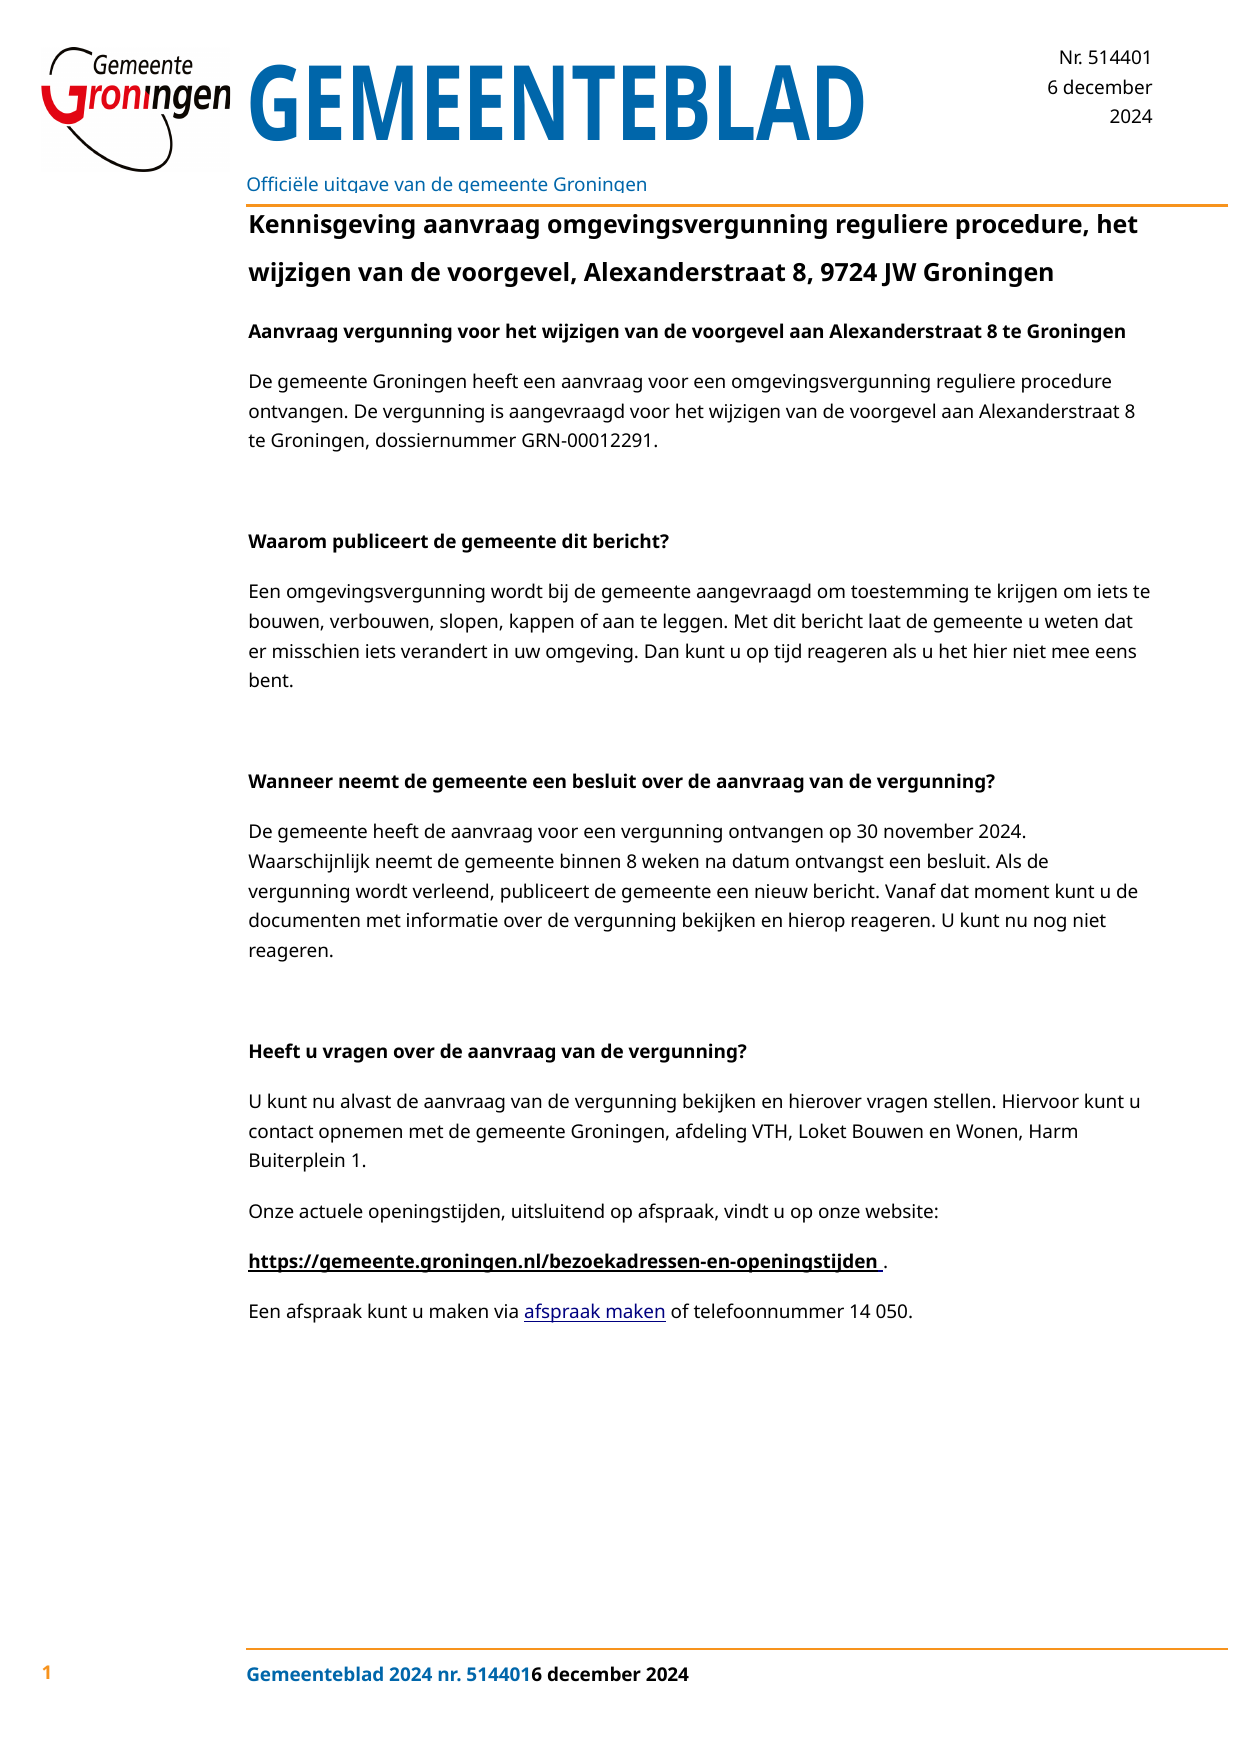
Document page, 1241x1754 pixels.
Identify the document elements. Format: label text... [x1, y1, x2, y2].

text Een omgevingsvergunning wordt bij de gemeente aangevraagd om toestemming te krijgen om iets te bouwen, verbouwen, slopen, kappen of aan te leggen. Met dit bericht laat de gemeente u weten dat er misschien iets verandert in uw omgeving. Dan kunt u op tijd reageren als u het hier niet mee eens bent. [248, 579, 1152, 693]
text Kennisgeving aanvraag omgevingsvergunning reguliere procedure, het wijzigen van de voorgevel, Alexanderstraat 8, 9724 JW Groningen [248, 207, 1152, 288]
text https://gemeente.groningen.nl/bezoekadressen-en-openingstijden . [248, 1248, 1152, 1274]
text Aanvraag vergunning voor het wijzigen van de voorgevel aan Alexanderstraat 8 te Groningen [248, 318, 1152, 344]
text Wanneer neemt de gemeente een besluit over de aanvraag van de vergunning? [248, 768, 1152, 794]
text De gemeente Groningen heeft een aanvraag voor een omgevingsvergunning reguliere procedure ontvangen. De vergunning is aangevraagd voor het wijzigen van de voorgevel aan Alexanderstraat 8 te Groningen, dossiernummer GRN-00012291. [248, 368, 1152, 453]
text De gemeente heeft de aanvraag voor een vergunning ontvangen op 30 november 2024. Waarschijnlijk neemt de gemeente binnen 8 weken na datum ontvangst een besluit. Als de vergunning wordt verleend, publiceert de gemeente een nieuw bericht. Vanaf dat moment kunt u de documenten met informatie over de vergunning bekijken en hierop reageren. U kunt nu nog niet reageren. [248, 819, 1152, 963]
text Onze actuele openingstijden, uitsluitend op afspraak, vindt u op onze website: [248, 1198, 1152, 1224]
picture [41, 47, 231, 172]
text Een afspraak kunt u maken via afspraak maken of telefoonnummer 14 050. [248, 1299, 1152, 1324]
text Waarom publiceert de gemeente dit bericht? [248, 528, 1152, 554]
text Heeft u vragen over de aanvraag van de vergunning? [248, 1038, 1152, 1064]
text U kunt nu alvast de aanvraag van de vergunning bekijken en hierover vragen stellen. Hiervoor kunt u contact opnemen met de gemeente Groningen, afdeling VTH, Loket Bouwen en Wonen, Harm Buiterplein 1. [248, 1088, 1152, 1173]
